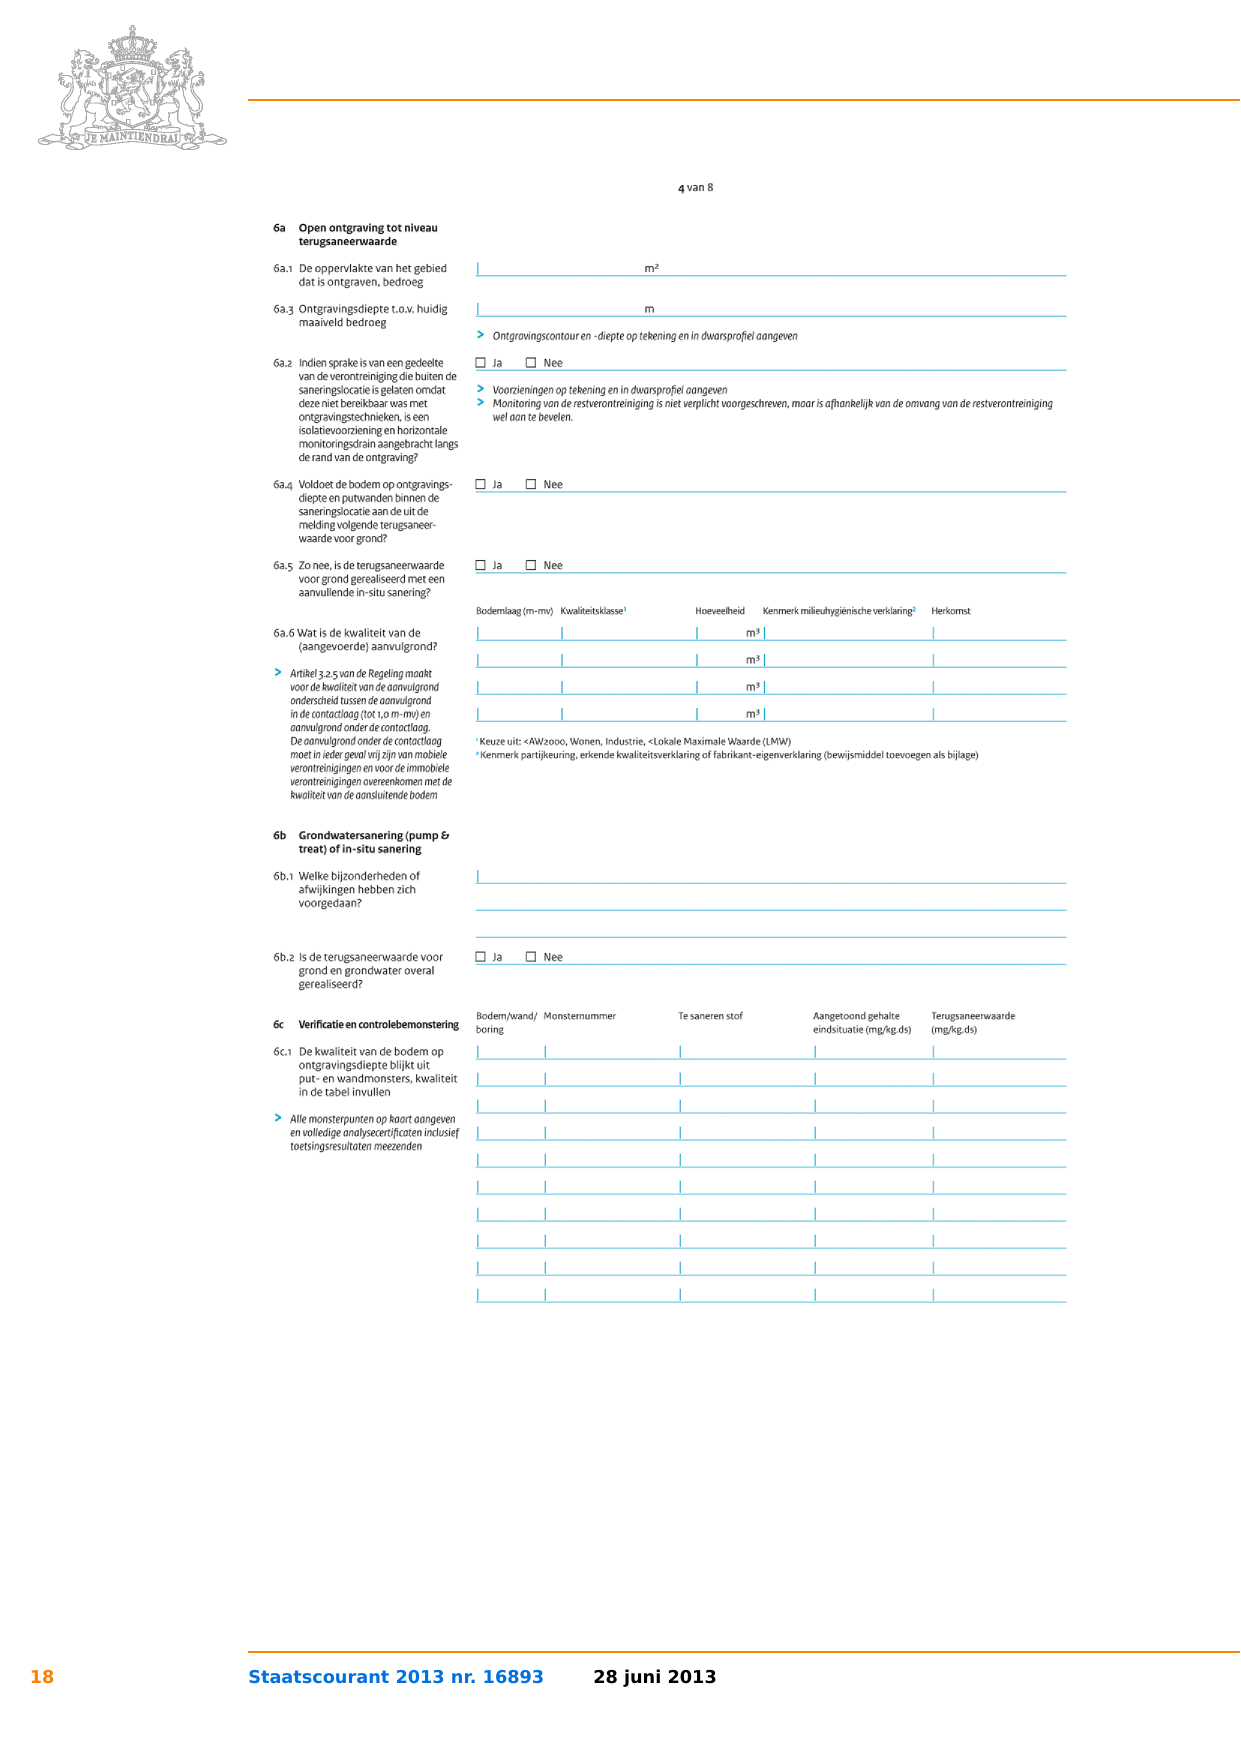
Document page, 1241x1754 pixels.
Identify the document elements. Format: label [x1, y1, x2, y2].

picture [248, 151, 1134, 1404]
picture [38, 25, 227, 150]
